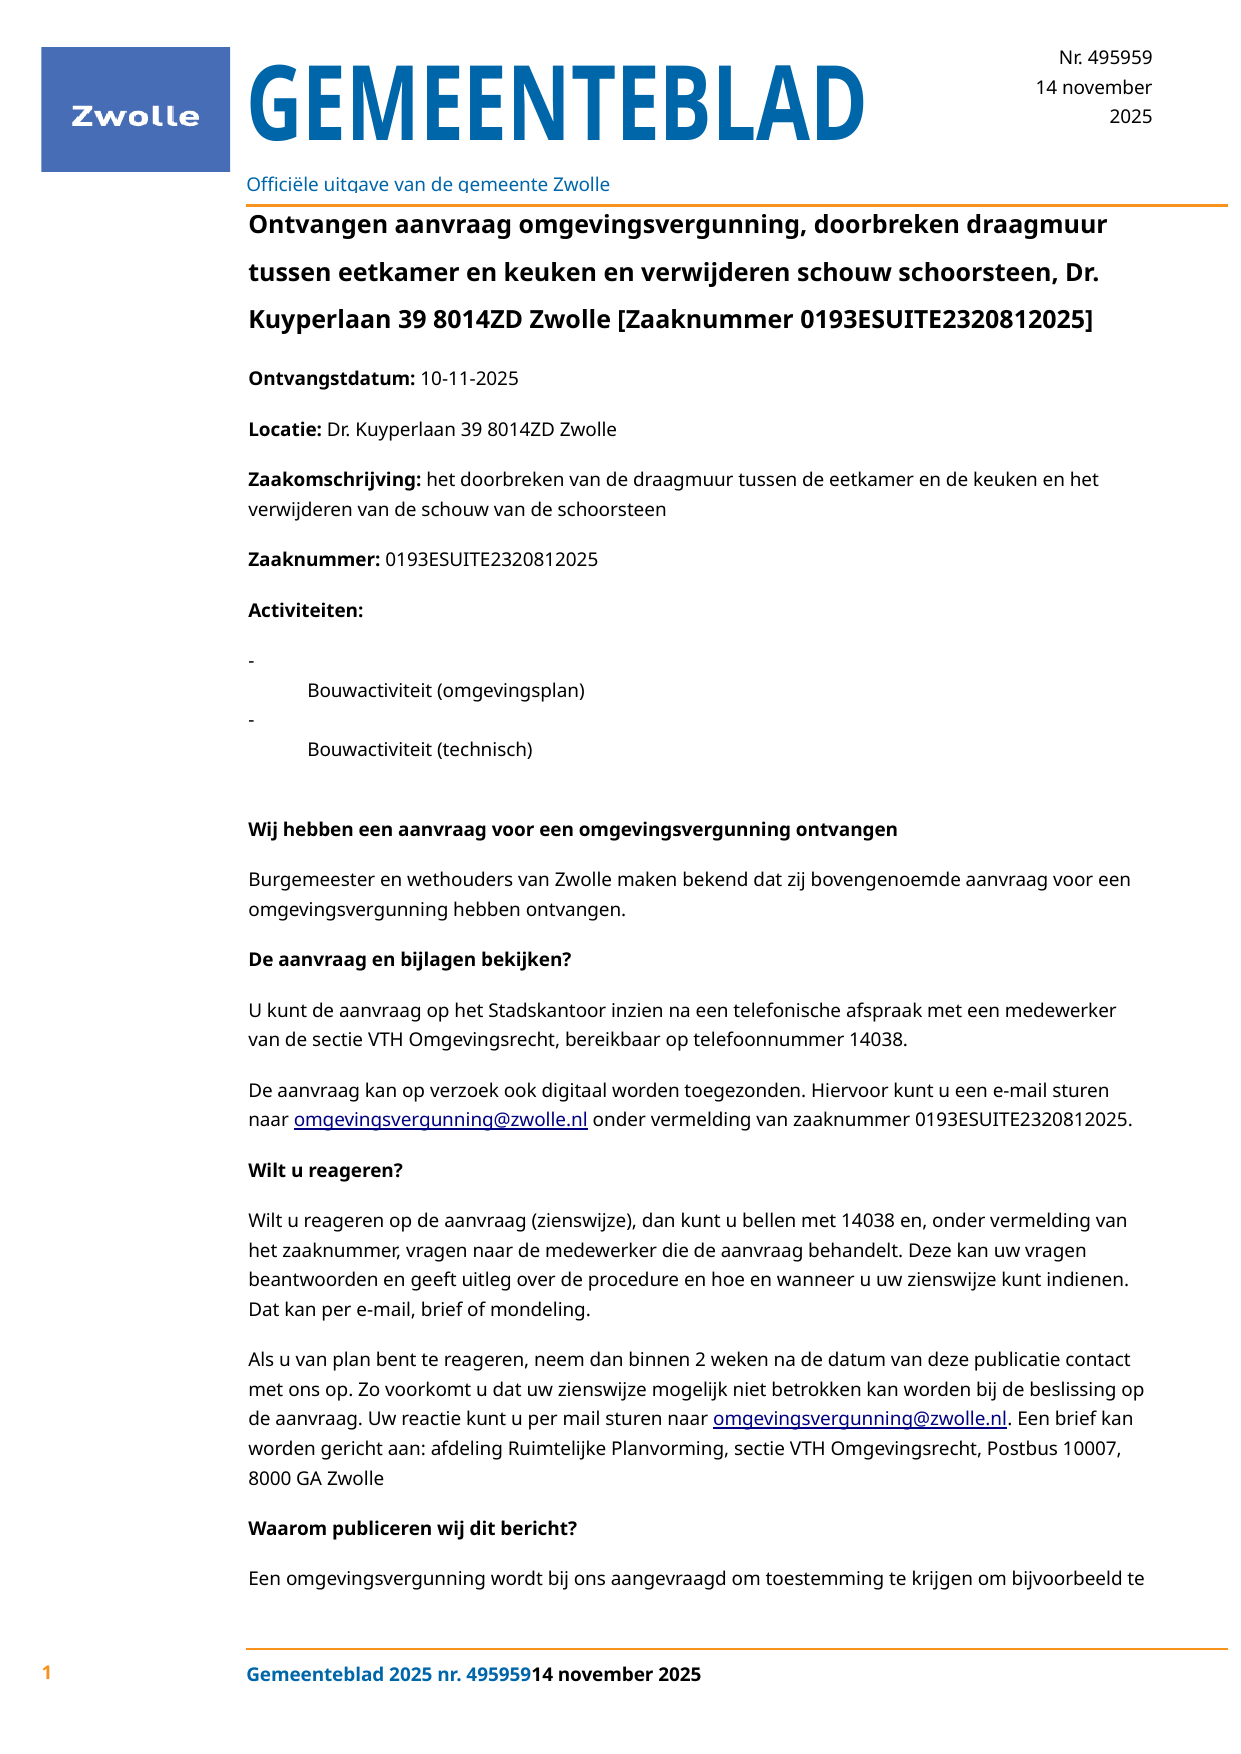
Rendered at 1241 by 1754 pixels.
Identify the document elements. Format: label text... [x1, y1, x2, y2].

text De aanvraag kan op verzoek ook digitaal worden toegezonden. Hiervoor kunt u een e-mail sturen naar omgevingsvergunning@zwolle.nl onder vermelding van zaaknummer 0193ESUITE2320812025. [248, 1077, 1152, 1132]
text Activiteiten: [248, 597, 1152, 622]
text Locatie: Dr. Kuyperlaan 39 8014ZD Zwolle [248, 416, 1152, 442]
text Een omgevingsvergunning wordt bij ons aangevraagd om toestemming te krijgen om bijvoorbeeld te [248, 1566, 1152, 1591]
text Zaakomschrijving: het doorbreken van de draagmuur tussen de eetkamer en de keuken en het verwijderen van de schouw van de schoorsteen [248, 466, 1152, 522]
text U kunt de aanvraag op het Stadskantoor inzien na een telefonische afspraak met een medewerker van de sectie VTH Omgevingsrecht, bereikbaar op telefoonnummer 14038. [248, 997, 1152, 1052]
text Wij hebben een aanvraag voor een omgevingsvergunning ontvangen [248, 816, 1152, 842]
text Wilt u reageren op de aanvraag (zienswijze), dan kunt u bellen met 14038 en, onder vermelding van het zaaknummer, vragen naar de medewerker die de aanvraag behandelt. Deze kan uw vragen beantwoorden en geeft uitleg over de procedure en hoe en wanneer u uw zienswijze kunt indienen. Dat kan per e-mail, brief of mondeling. [248, 1207, 1152, 1322]
text Zaaknummer: 0193ESUITE2320812025 [248, 546, 1152, 572]
picture [41, 47, 231, 172]
list Bouwactiviteit (omgevingsplan) [248, 677, 1152, 702]
text De aanvraag en bijlagen bekijken? [248, 946, 1152, 972]
text Wilt u reageren? [248, 1157, 1152, 1182]
text Burgemeester en wethouders van Zwolle maken bekend dat zij bovengenoemde aanvraag voor een omgevingsvergunning hebben ontvangen. [248, 866, 1152, 922]
text Als u van plan bent te reageren, neem dan binnen 2 weken na de datum van deze publicatie contact met ons op. Zo voorkomt u dat uw zienswijze mogelijk niet betrokken kan worden bij de beslissing op de aanvraag. Uw reactie kunt u per mail sturen naar omgevingsvergunning@zwolle.nl. Een brief kan worden gericht aan: afdeling Ruimtelijke Planvorming, sectie VTH Omgevingsrecht, Postbus 10007, 8000 GA Zwolle [248, 1346, 1152, 1490]
text Waarom publiceren wij dit bericht? [248, 1515, 1152, 1541]
list Bouwactiviteit (technisch) [248, 736, 1152, 762]
text Ontvangstdatum: 10-11-2025 [248, 366, 1152, 391]
text Ontvangen aanvraag omgevingsvergunning, doorbreken draagmuur tussen eetkamer en keuken en verwijderen schouw schoorsteen, Dr. Kuyperlaan 39 8014ZD Zwolle [Zaaknummer 0193ESUITE2320812025] [248, 207, 1152, 336]
